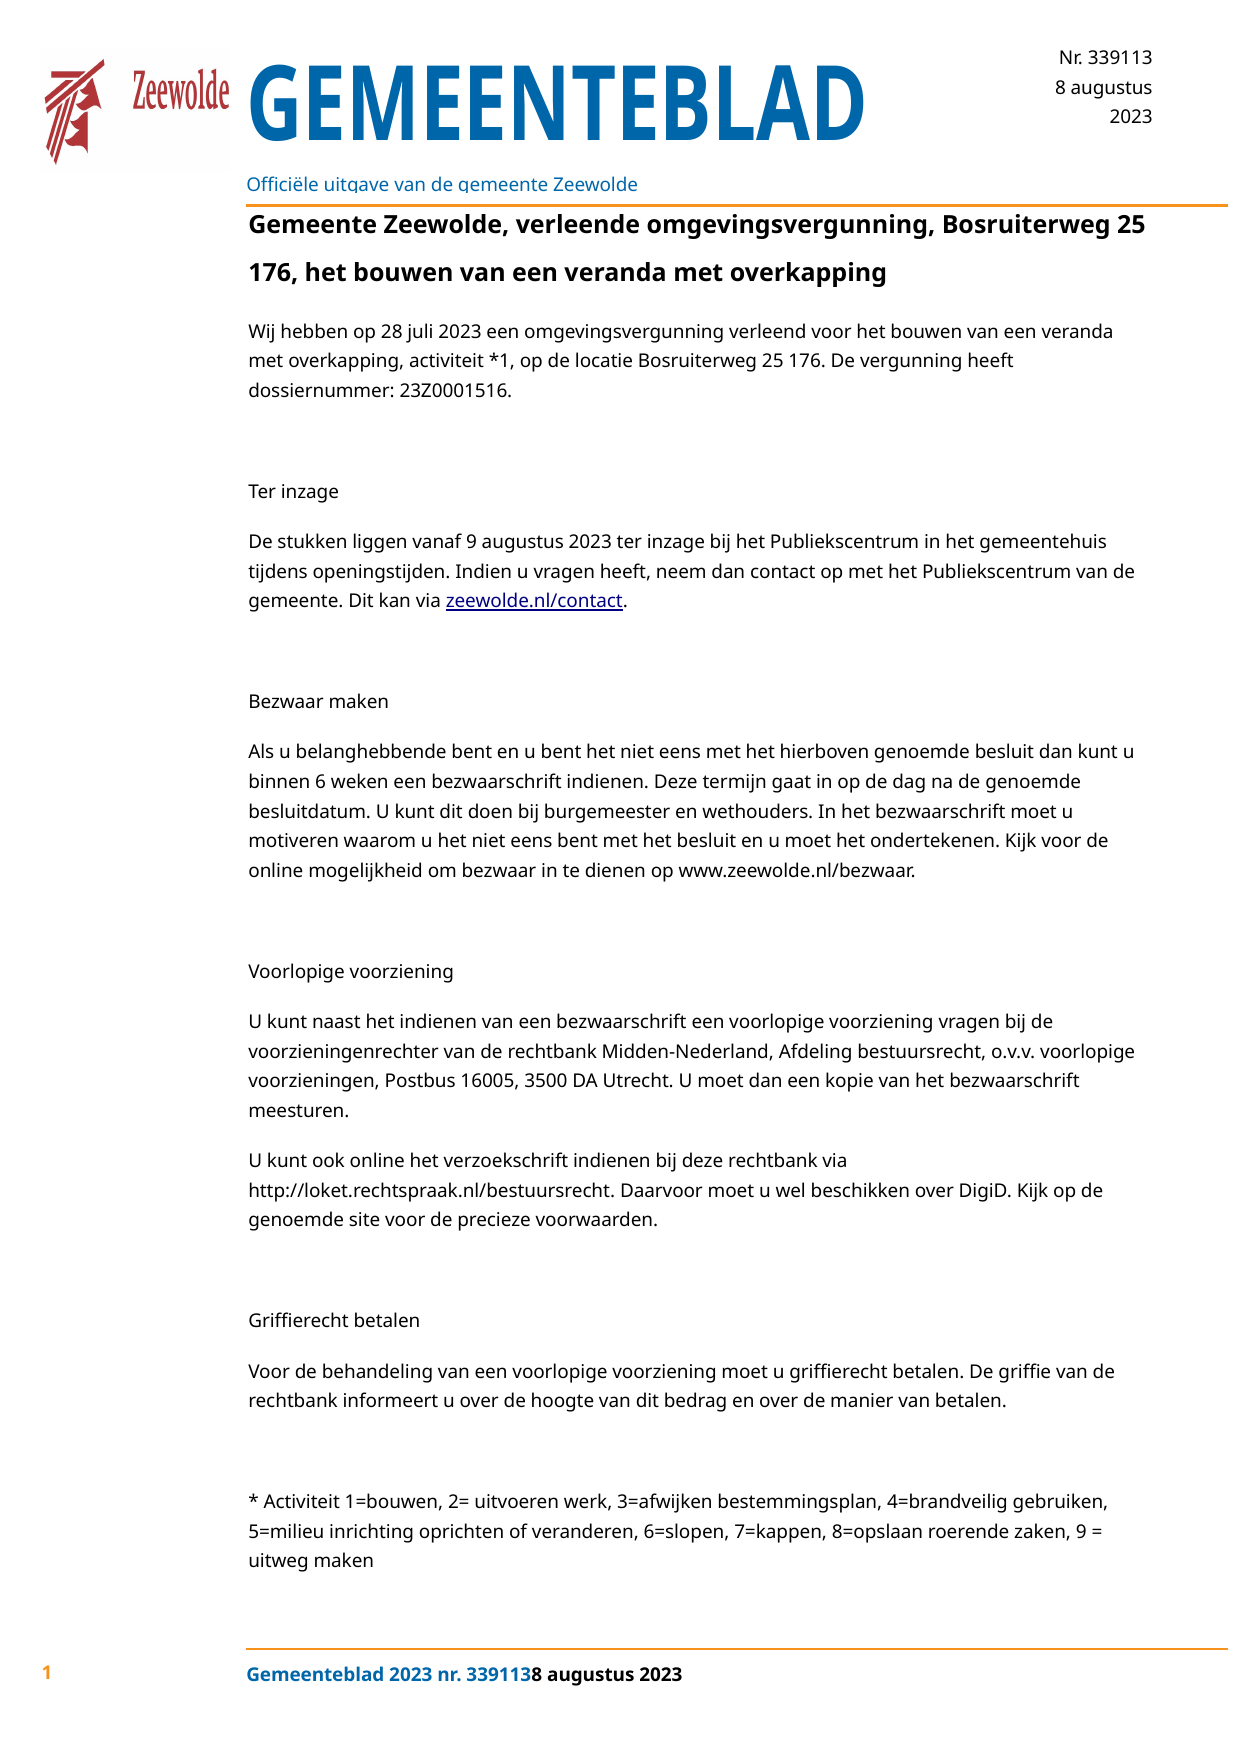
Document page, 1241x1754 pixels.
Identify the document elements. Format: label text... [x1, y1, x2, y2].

text * Activiteit 1=bouwen, 2= uitvoeren werk, 3=afwijken bestemmingsplan, 4=brandveilig gebruiken, 5=milieu inrichting oprichten of veranderen, 6=slopen, 7=kappen, 8=opslaan roerende zaken, 9 = uitweg maken [248, 1488, 1152, 1573]
text Wij hebben op 28 juli 2023 een omgevingsvergunning verleend voor het bouwen van een veranda met overkapping, activiteit *1, op de locatie Bosruiterweg 25 176. De vergunning heeft dossiernummer: 23Z0001516. [248, 318, 1152, 403]
text U kunt naast het indienen van een bezwaarschrift een voorlopige voorziening vragen bij de voorzieningenrechter van de rechtbank Midden-Nederland, Afdeling bestuursrecht, o.v.v. voorlopige voorzieningen, Postbus 16005, 3500 DA Utrecht. U moet dan een kopie van het bezwaarschrift meesturen. [248, 1008, 1152, 1123]
text Bezwaar maken [248, 688, 1152, 714]
text U kunt ook online het verzoekschrift indienen bij deze rechtbank via http://loket.rechtspraak.nl/bestuursrecht. Daarvoor moet u wel beschikken over DigiD. Kijk op de genoemde site voor de precieze voorwaarden. [248, 1147, 1152, 1232]
text De stukken liggen vanaf 9 augustus 2023 ter inzage bij het Publiekscentrum in het gemeentehuis tijdens openingstijden. Indien u vragen heeft, neem dan contact op met het Publiekscentrum van de gemeente. Dit kan via zeewolde.nl/contact. [248, 528, 1152, 613]
picture [41, 47, 231, 172]
text Voor de behandeling van een voorlopige voorziening moet u griffierecht betalen. De griffie van de rechtbank informeert u over de hoogte van dit bedrag en over de manier van betalen. [248, 1358, 1152, 1413]
text Voorlopige voorziening [248, 958, 1152, 984]
text Gemeente Zeewolde, verleende omgevingsvergunning, Bosruiterweg 25 176, het bouwen van een veranda met overkapping [248, 207, 1152, 288]
text Griffierecht betalen [248, 1307, 1152, 1333]
text Als u belanghebbende bent en u bent het niet eens met het hierboven genoemde besluit dan kunt u binnen 6 weken een bezwaarschrift indienen. Deze termijn gaat in op de dag na de genoemde besluitdatum. U kunt dit doen bij burgemeester en wethouders. In het bezwaarschrift moet u motiveren waarom u het niet eens bent met het besluit en u moet het ondertekenen. Kijk voor de online mogelijkheid om bezwaar in te dienen op www.zeewolde.nl/bezwaar. [248, 739, 1152, 883]
text Ter inzage [248, 478, 1152, 504]
